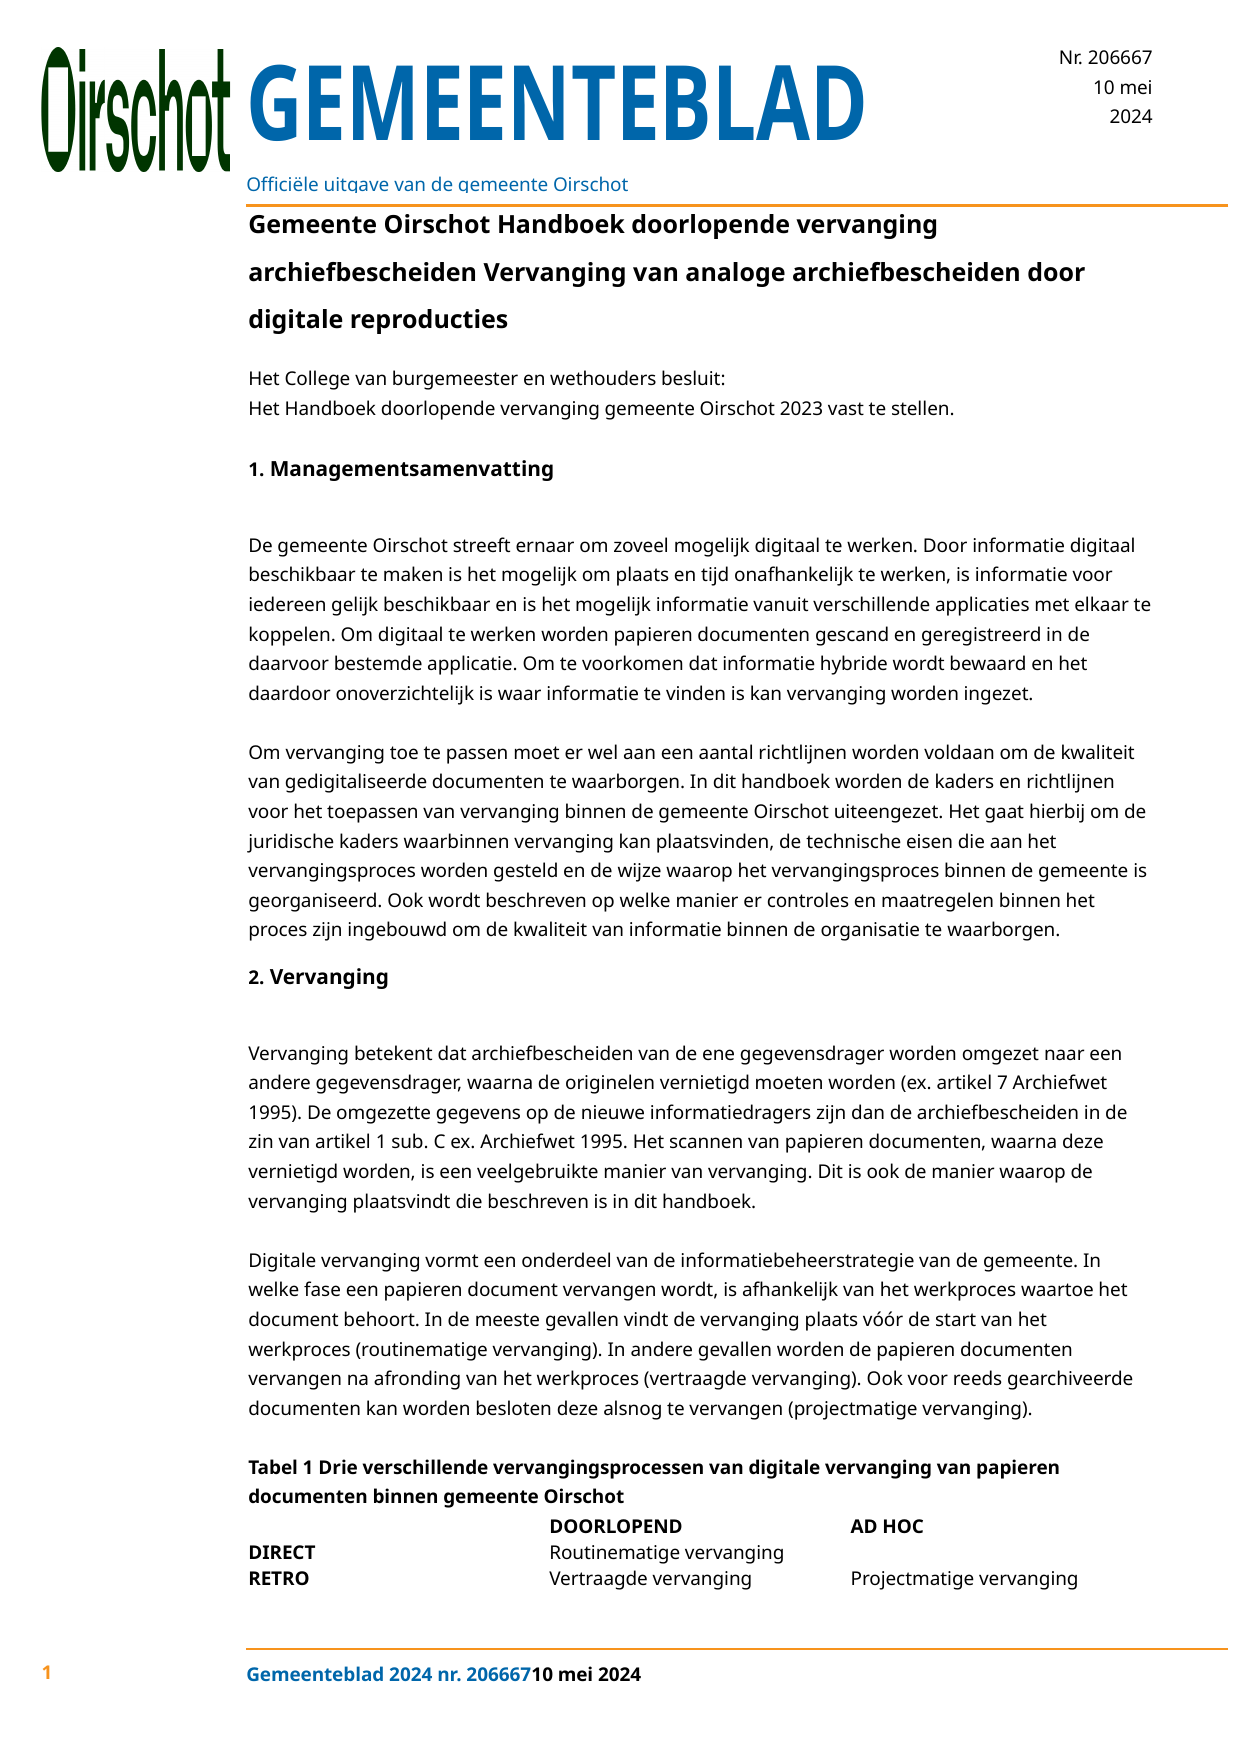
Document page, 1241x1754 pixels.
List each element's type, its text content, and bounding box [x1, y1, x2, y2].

text De gemeente Oirschot streeft ernaar om zoveel mogelijk digitaal te werken. Door informatie digitaal beschikbaar te maken is het mogelijk om plaats en tijd onafhankelijk te werken, is informatie voor iedereen gelijk beschikbaar en is het mogelijk informatie vanuit verschillende applicaties met elkaar te koppelen. Om digitaal te werken worden papieren documenten gescand en geregistreerd in de daarvoor bestemde applicatie. Om te voorkomen dat informatie hybride wordt bewaard en het daardoor onoverzichtelijk is waar informatie te vinden is kan vervanging worden ingezet. [248, 532, 1152, 706]
table_cell [850, 1539, 1152, 1565]
text Het College van burgemeester en wethouders besluit: [248, 366, 1152, 391]
text 2. Vervanging [248, 962, 1152, 991]
text Digitale vervanging vormt een onderdeel van de informatiebeheerstrategie van de gemeente. In welke fase een papieren document vervangen wordt, is afhankelijk van het werkproces waartoe het document behoort. In de meeste gevallen vindt de vervanging plaats vóór de start van het werkproces (routinematige vervanging). In andere gevallen worden de papieren documenten vervangen na afronding van het werkproces (vertraagde vervanging). Ook voor reeds gearchiveerde documenten kan worden besloten deze alsnog te vervangen (projectmatige vervanging). [248, 1247, 1152, 1421]
table_cell RETRO [248, 1565, 549, 1591]
table_header [248, 1513, 549, 1539]
text Vervanging betekent dat archiefbescheiden van de ene gegevensdrager worden omgezet naar een andere gegevensdrager, waarna de originelen vernietigd moeten worden (ex. artikel 7 Archiefwet 1995). De omgezette gegevens op de nieuwe informatiedragers zijn dan de archiefbescheiden in de zin van artikel 1 sub. C ex. Archiefwet 1995. Het scannen van papieren documenten, waarna deze vernietigd worden, is een veelgebruikte manier van vervanging. Dit is ook de manier waarop de vervanging plaatsvindt die beschreven is in dit handboek. [248, 1040, 1152, 1213]
table_cell DIRECT [248, 1539, 549, 1565]
table_cell Projectmatige vervanging [850, 1565, 1152, 1591]
picture [41, 47, 231, 172]
text Gemeente Oirschot Handboek doorlopende vervanging archiefbescheiden Vervanging van analoge archiefbescheiden door digitale reproducties [248, 207, 1152, 336]
table_header DOORLOPEND [549, 1513, 850, 1539]
text Het Handboek doorlopende vervanging gemeente Oirschot 2023 vast te stellen. [248, 395, 1152, 421]
text Tabel 1 Drie verschillende vervangingsprocessen van digitale vervanging van papieren documenten binnen gemeente Oirschot [248, 1454, 1152, 1509]
table_header AD HOC [850, 1513, 1152, 1539]
table_cell Routinematige vervanging [549, 1539, 850, 1565]
table_cell Vertraagde vervanging [549, 1565, 850, 1591]
text Om vervanging toe te passen moet er wel aan een aantal richtlijnen worden voldaan om de kwaliteit van gedigitaliseerde documenten te waarborgen. In dit handboek worden de kaders en richtlijnen voor het toepassen van vervanging binnen de gemeente Oirschot uiteengezet. Het gaat hierbij om de juridische kaders waarbinnen vervanging kan plaatsvinden, de technische eisen die aan het vervangingsproces worden gesteld en de wijze waarop het vervangingsproces binnen de gemeente is georganiseerd. Ook wordt beschreven op welke manier er controles en maatregelen binnen het proces zijn ingebouwd om de kwaliteit van informatie binnen de organisatie te waarborgen. [248, 739, 1152, 942]
text 1. Managementsamenvatting [248, 454, 1152, 483]
